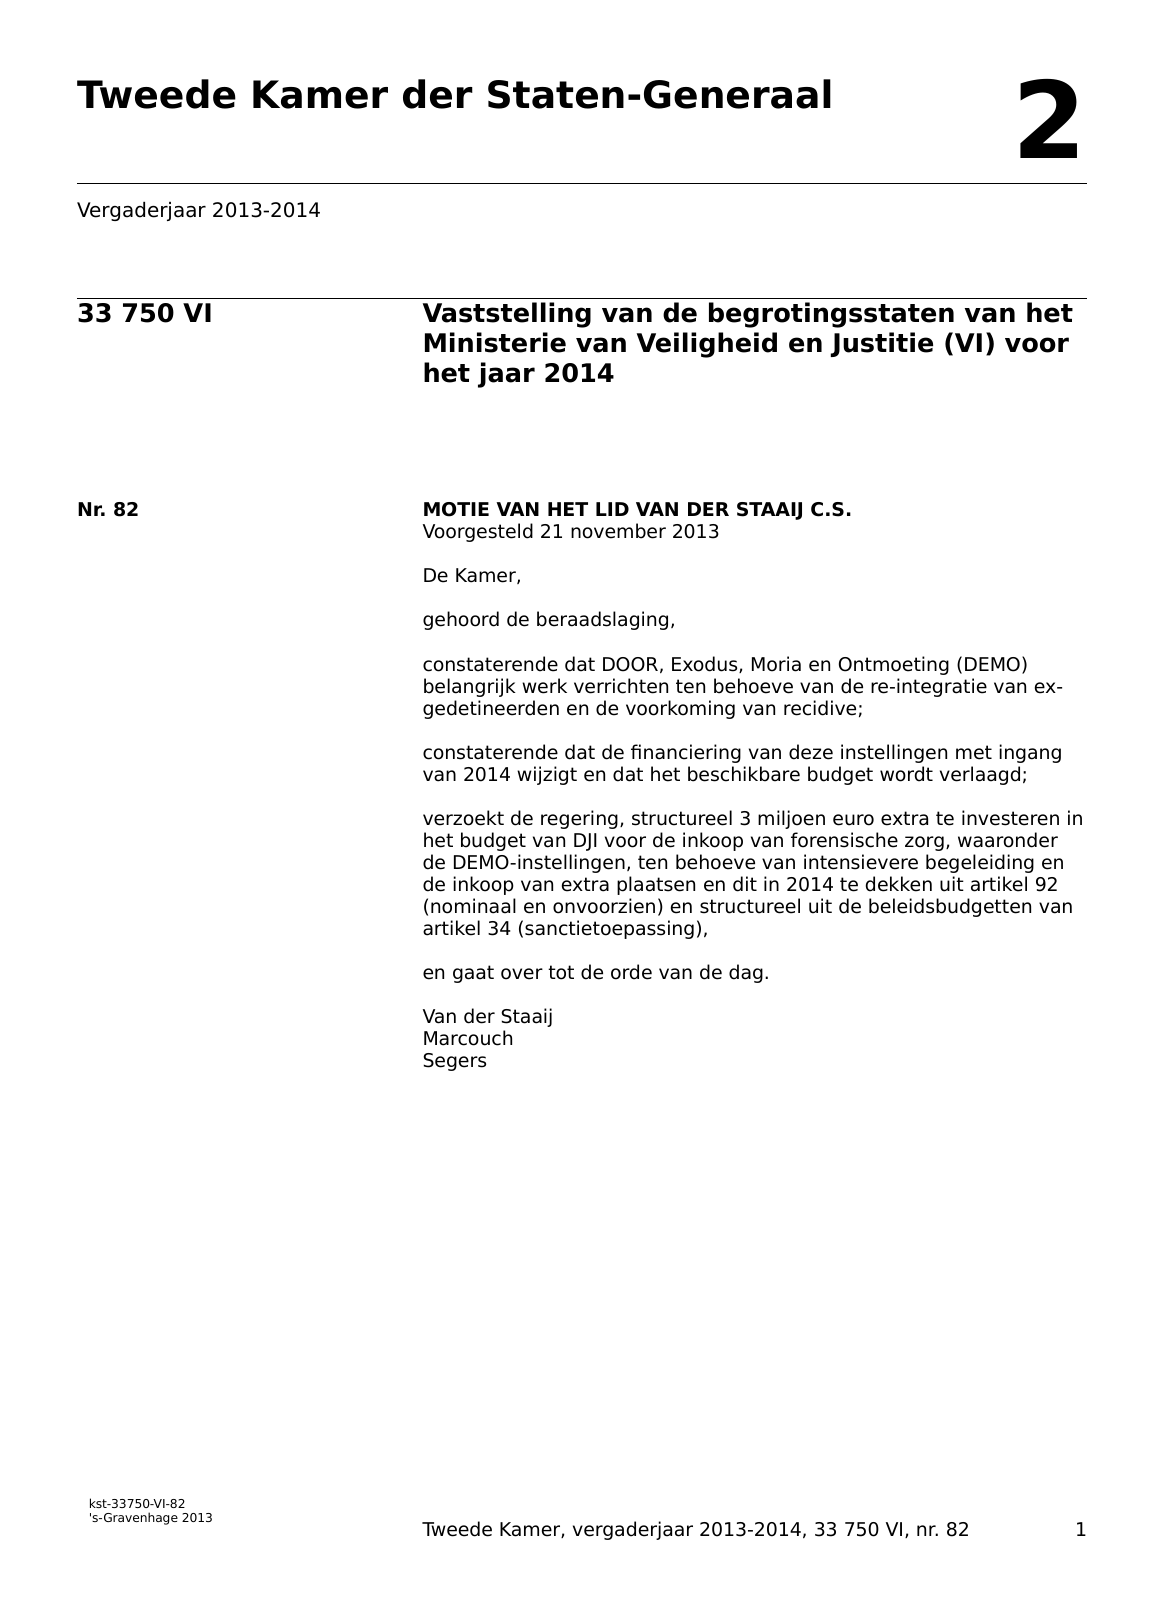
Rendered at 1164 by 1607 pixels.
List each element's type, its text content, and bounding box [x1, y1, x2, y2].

table_cell Vergaderjaar 2013-2014 [77, 184, 1087, 298]
text constaterende dat DOOR, Exodus, Moria en Ontmoeting (DEMO) belangrijk werk verrichten ten behoeve van de re-integratie van ex-gedetineerden en de voorkoming van recidive; [422, 653, 1087, 719]
subtitle Nr. 82 MOTIE VAN HET LID VAN DER STAAIJ C.S. [77, 499, 1087, 521]
text Segers [422, 1050, 1087, 1072]
text verzoekt de regering, structureel 3 miljoen euro extra te investeren in het budget van DJI voor de inkoop van forensische zorg, waaronder de DEMO-instellingen, ten behoeve van intensievere begeleiding en de inkoop van extra plaatsen en dit in 2014 te dekken uit artikel 92 (nominaal en onvoorzien) en structureel uit de beleidsbudgetten van artikel 34 (sanctietoepassing), [422, 808, 1087, 940]
subtitle 33 750 VI Vaststelling van de begrotingsstaten van het Ministerie van Veiligheid en Justitie (VI) voor het jaar 2014 [77, 299, 1087, 388]
text en gaat over tot de orde van de dag. [422, 962, 1087, 984]
text Van der Staaij [422, 1006, 1087, 1028]
text Voorgesteld 21 november 2013 [422, 521, 1087, 543]
table_header Tweede Kamer der Staten-Generaal [77, 59, 886, 183]
text Marcouch [422, 1028, 1087, 1050]
text De Kamer, [422, 565, 1087, 587]
text kst-33750-VI-82 [88, 1497, 323, 1511]
text constaterende dat de financiering van deze instellingen met ingang van 2014 wijzigt en dat het beschikbare budget wordt verlaagd; [422, 742, 1087, 786]
text gehoord de beraadslaging, [422, 609, 1087, 631]
table_header 2 [886, 59, 1087, 183]
text 's-Gravenhage 2013 [88, 1511, 323, 1525]
